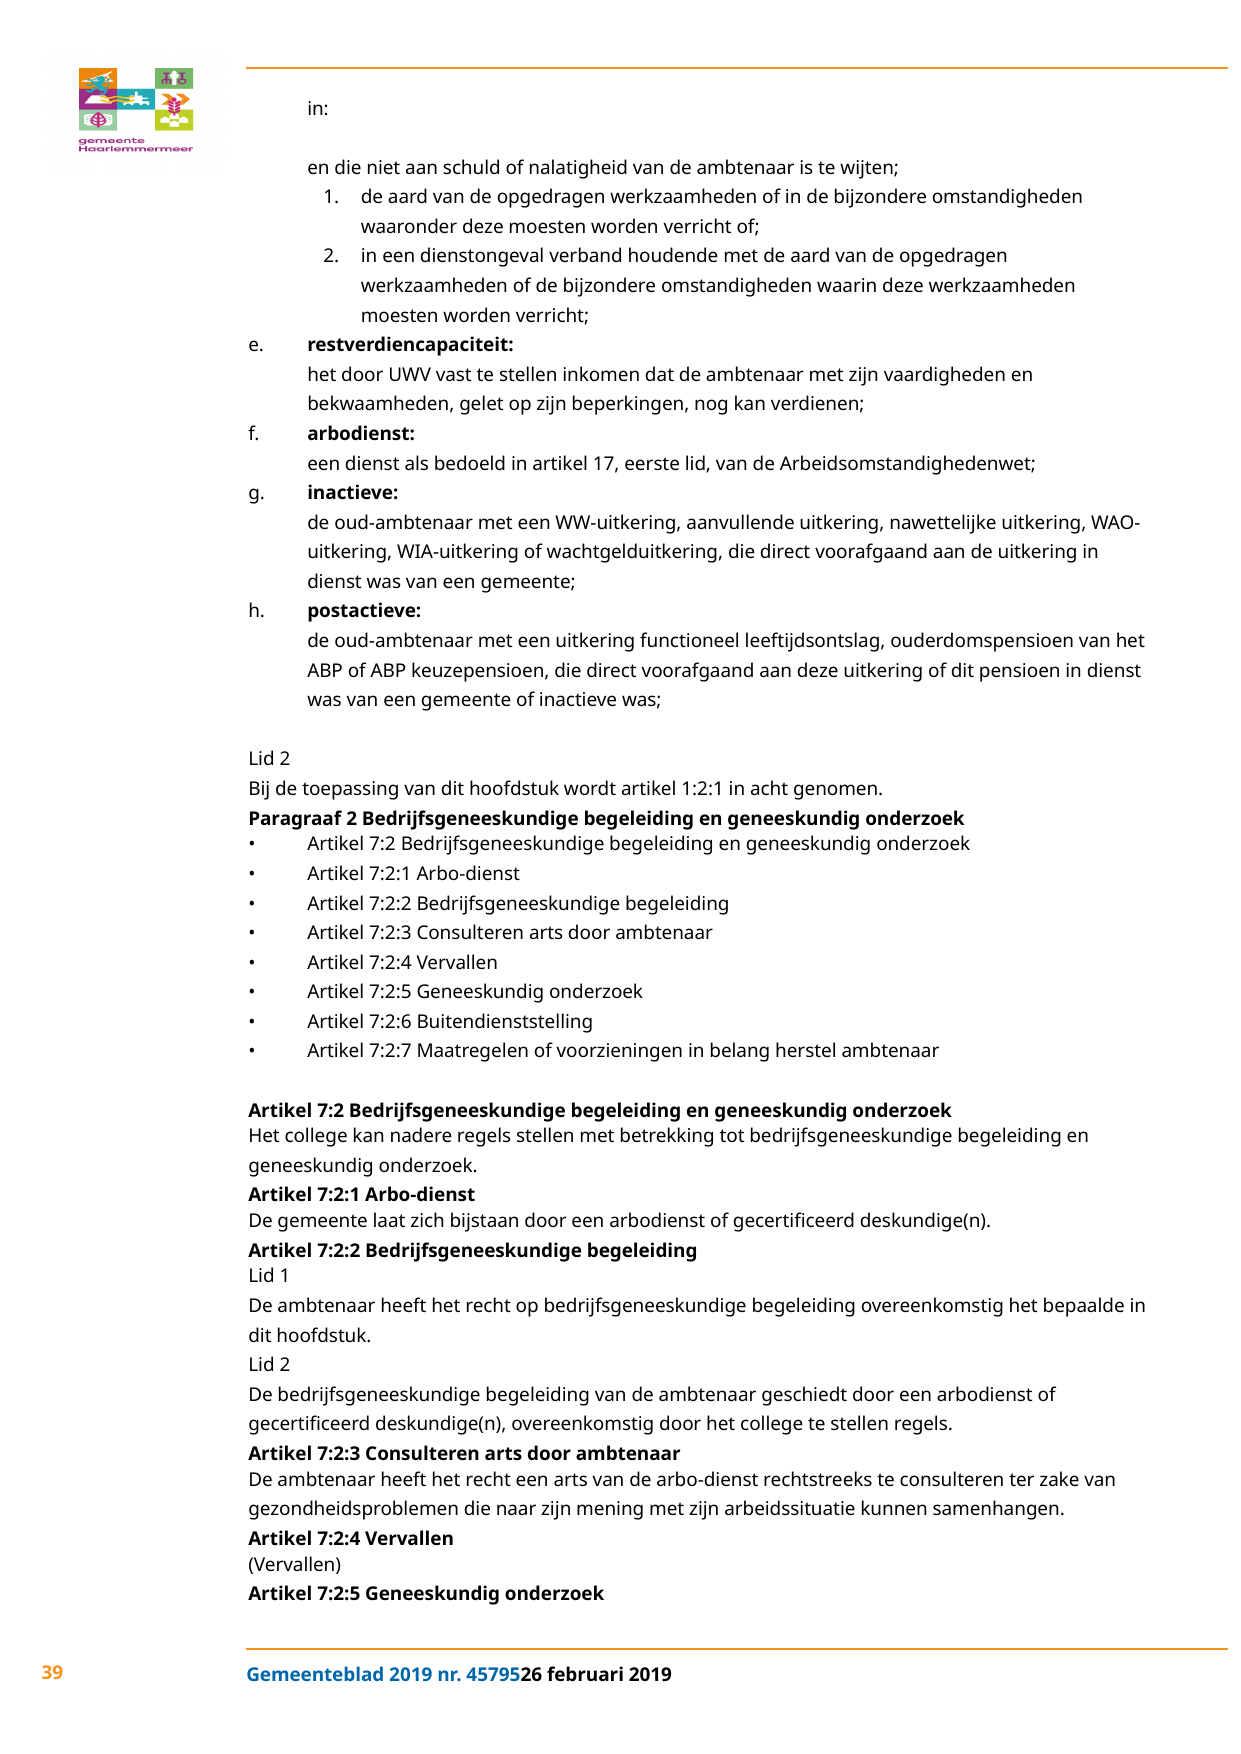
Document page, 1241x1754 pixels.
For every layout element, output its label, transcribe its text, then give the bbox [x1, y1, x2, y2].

list de oud-ambtenaar met een uitkering functioneel leeftijdsontslag, ouderdomspensioen van het ABP of ABP keuzepensioen, die direct voorafgaand aan deze uitkering of dit pensioen in dienst was van een gemeente of inactieve was; [248, 627, 1152, 712]
list restverdiencapaciteit: [248, 331, 1152, 357]
text (Vervallen) [248, 1551, 1152, 1577]
text Lid 2 [248, 1351, 1152, 1377]
text De ambtenaar heeft het recht een arts van de arbo-dienst rechtstreeks te consulteren ter zake van gezondheidsproblemen die naar zijn mening met zijn arbeidssituatie kunnen samenhangen. [248, 1466, 1152, 1521]
list de aard van de opgedragen werkzaamheden of in de bijzondere omstandigheden waaronder deze moesten worden verricht of; [323, 183, 1152, 239]
text De ambtenaar heeft het recht op bedrijfsgeneeskundige begeleiding overeenkomstig het bepaalde in dit hoofdstuk. [248, 1292, 1152, 1348]
text Artikel 7:2 Bedrijfsgeneeskundige begeleiding en geneeskundig onderzoek [248, 1097, 1152, 1122]
text Artikel 7:2:1 Arbo-dienst [248, 1182, 1152, 1207]
list Artikel 7:2:6 Buitendienststelling [248, 1008, 1152, 1034]
text Artikel 7:2:4 Vervallen [248, 1525, 1152, 1551]
text Lid 1 [248, 1263, 1152, 1288]
list postactieve: [248, 598, 1152, 623]
text De gemeente laat zich bijstaan door een arbodienst of gecertificeerd deskundige(n). [248, 1207, 1152, 1233]
list Artikel 7:2:3 Consulteren arts door ambtenaar [248, 919, 1152, 945]
list en die niet aan schuld of nalatigheid van de ambtenaar is te wijten; [248, 154, 1152, 180]
list in een dienstongeval verband houdende met de aard van de opgedragen werkzaamheden of de bijzondere omstandigheden waarin deze werkzaamheden moesten worden verricht; [323, 243, 1152, 328]
text De bedrijfsgeneeskundige begeleiding van de ambtenaar geschiedt door een arbodienst of gecertificeerd deskundige(n), overeenkomstig door het college te stellen regels. [248, 1381, 1152, 1436]
text Artikel 7:2:3 Consulteren arts door ambtenaar [248, 1440, 1152, 1466]
list Artikel 7:2:1 Arbo-dienst [248, 860, 1152, 886]
list Artikel 7:2:5 Geneeskundig onderzoek [248, 978, 1152, 1004]
text Het college kan nadere regels stellen met betrekking tot bedrijfsgeneeskundige begeleiding en geneeskundig onderzoek. [248, 1122, 1152, 1178]
text Bij de toepassing van dit hoofdstuk wordt artikel 1:2:1 in acht genomen. [248, 775, 1152, 801]
list inactieve: [248, 479, 1152, 505]
list een dienst als bedoeld in artikel 17, eerste lid, van de Arbeidsomstandighedenwet; [248, 450, 1152, 476]
text Paragraaf 2 Bedrijfsgeneeskundige begeleiding en geneeskundig onderzoek [248, 805, 1152, 831]
list in: [248, 95, 1152, 121]
text Lid 2 [248, 746, 1152, 771]
list Artikel 7:2:2 Bedrijfsgeneeskundige begeleiding [248, 890, 1152, 915]
text Artikel 7:2:5 Geneeskundig onderzoek [248, 1580, 1152, 1606]
list de oud-ambtenaar met een WW-uitkering, aanvullende uitkering, nawettelijke uitkering, WAO-uitkering, WIA-uitkering of wachtgelduitkering, die direct voorafgaand aan de uitkering in dienst was van een gemeente; [248, 509, 1152, 594]
list Artikel 7:2:4 Vervallen [248, 949, 1152, 974]
list Artikel 7:2:7 Maatregelen of voorzieningen in belang herstel ambtenaar [248, 1038, 1152, 1063]
list Artikel 7:2 Bedrijfsgeneeskundige begeleiding en geneeskundig onderzoek [248, 831, 1152, 856]
list arbodienst: [248, 420, 1152, 446]
text Artikel 7:2:2 Bedrijfsgeneeskundige begeleiding [248, 1237, 1152, 1263]
list het door UWV vast te stellen inkomen dat de ambtenaar met zijn vaardigheden en bekwaamheden, gelet op zijn beperkingen, nog kan verdienen; [248, 361, 1152, 416]
picture [41, 47, 231, 172]
